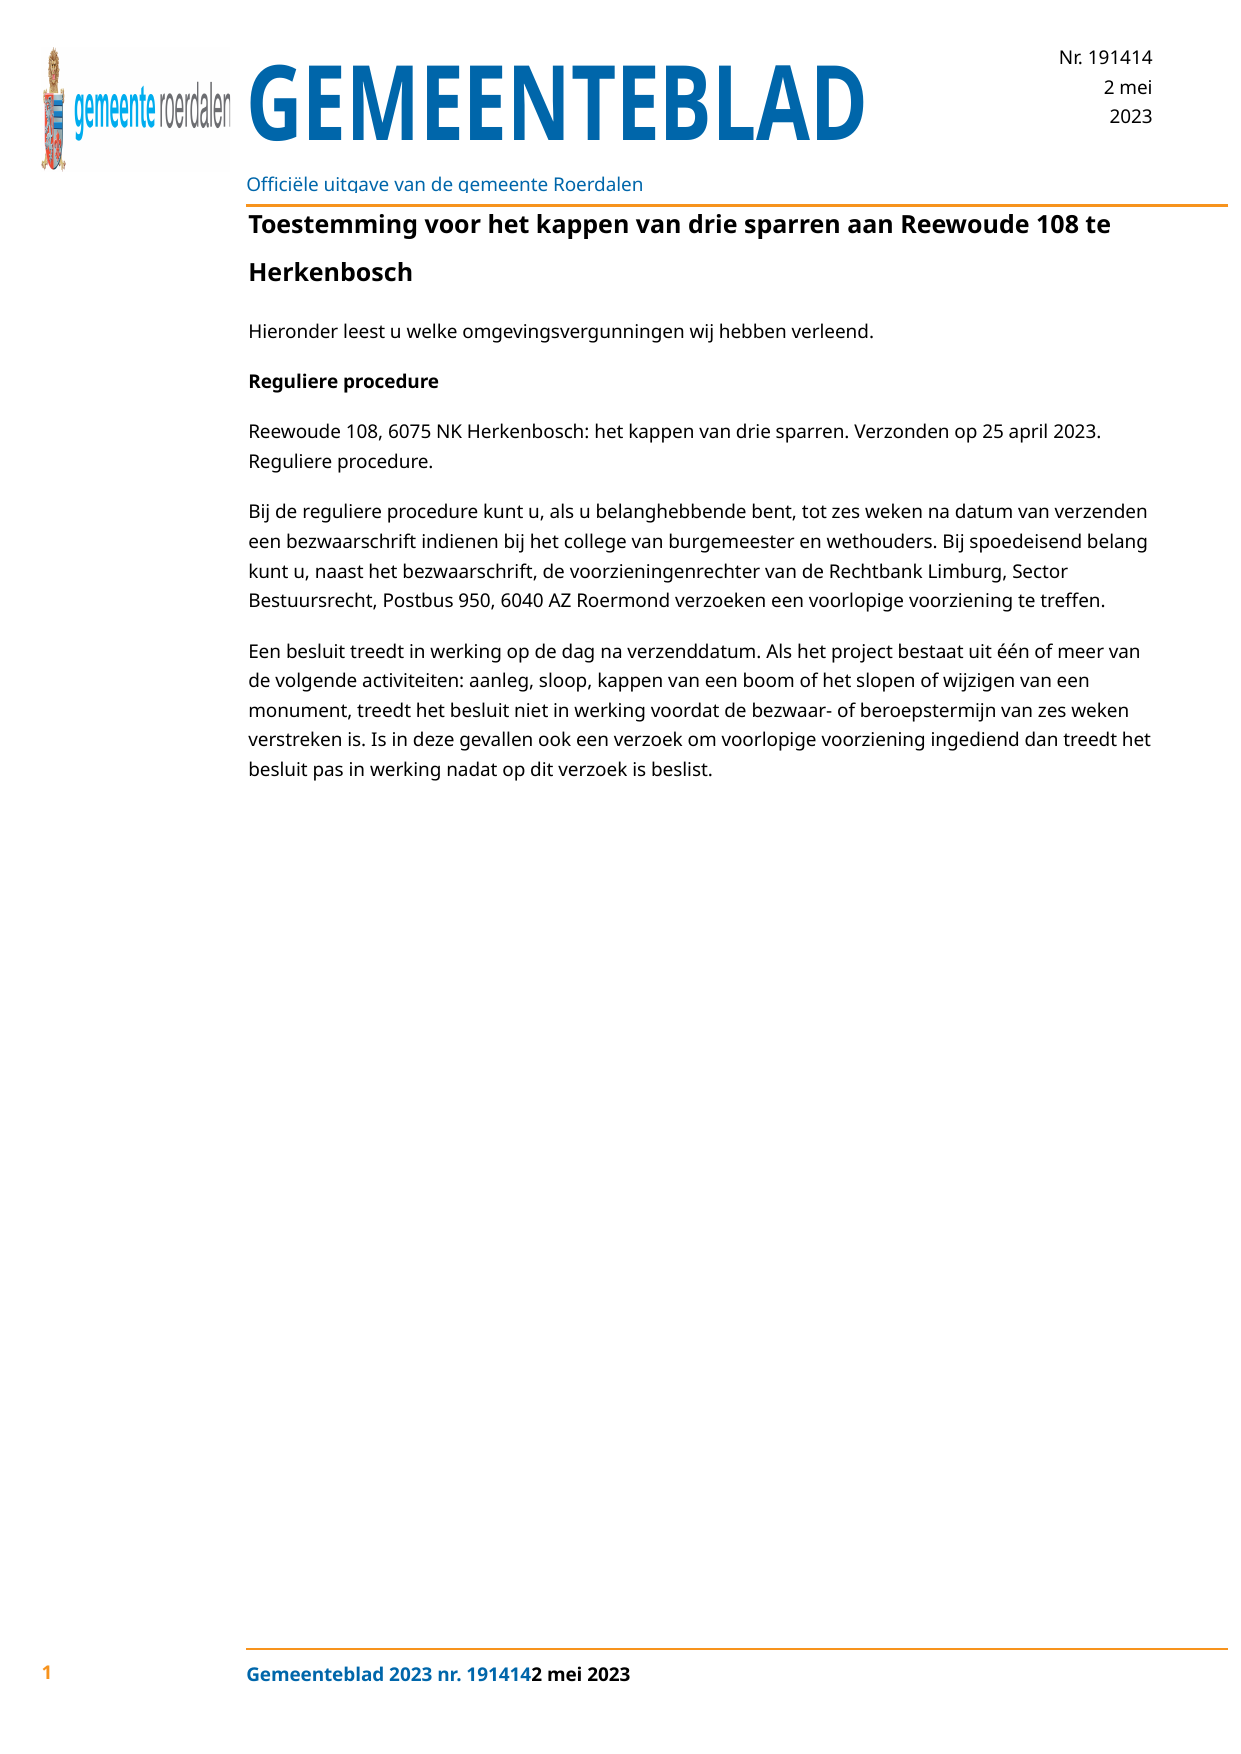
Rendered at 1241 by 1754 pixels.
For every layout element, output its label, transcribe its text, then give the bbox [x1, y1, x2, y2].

text Bij de reguliere procedure kunt u, als u belanghebbende bent, tot zes weken na datum van verzenden een bezwaarschrift indienen bij het college van burgemeester en wethouders. Bij spoedeisend belang kunt u, naast het bezwaarschrift, de voorzieningenrechter van de Rechtbank Limburg, Sector Bestuursrecht, Postbus 950, 6040 AZ Roermond verzoeken een voorlopige voorziening te treffen. [248, 499, 1152, 613]
text Hieronder leest u welke omgevingsvergunningen wij hebben verleend. [248, 318, 1152, 344]
text Reguliere procedure [248, 368, 1152, 394]
text Toestemming voor het kappen van drie sparren aan Reewoude 108 te Herkenbosch [248, 207, 1152, 288]
text Reewoude 108, 6075 NK Herkenbosch: het kappen van drie sparren. Verzonden op 25 april 2023. Reguliere procedure. [248, 419, 1152, 474]
text Een besluit treedt in werking op de dag na verzenddatum. Als het project bestaat uit één of meer van de volgende activiteiten: aanleg, sloop, kappen van een boom of het slopen of wijzigen van een monument, treedt het besluit niet in werking voordat de bezwaar- of beroepstermijn van zes weken verstreken is. Is in deze gevallen ook een verzoek om voorlopige voorziening ingediend dan treedt het besluit pas in werking nadat op dit verzoek is beslist. [248, 638, 1152, 782]
picture [41, 47, 231, 172]
